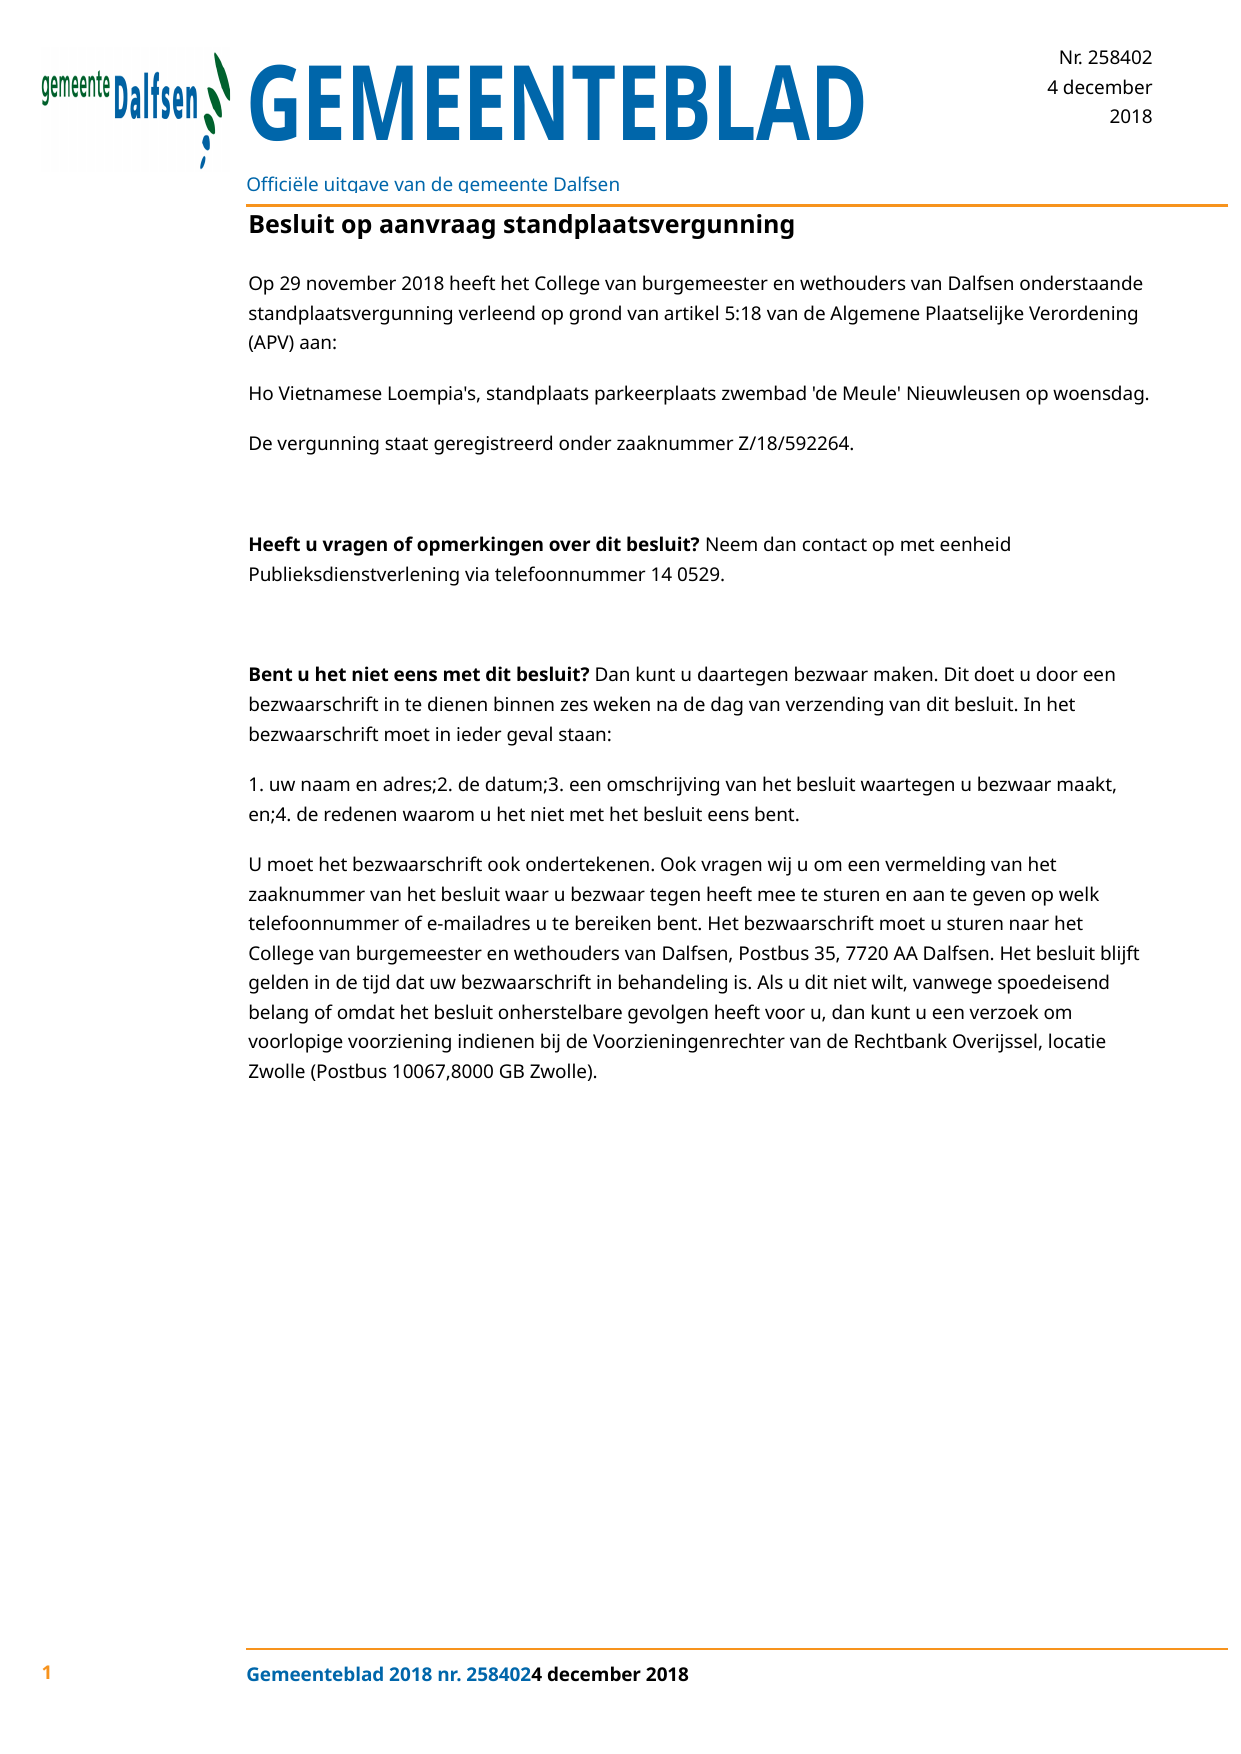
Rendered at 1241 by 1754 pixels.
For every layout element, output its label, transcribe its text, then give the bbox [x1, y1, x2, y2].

text U moet het bezwaarschrift ook ondertekenen. Ook vragen wij u om een vermelding van het zaaknummer van het besluit waar u bezwaar tegen heeft mee te sturen en aan te geven op welk telefoonnummer of e-mailadres u te bereiken bent. Het bezwaarschrift moet u sturen naar het College van burgemeester en wethouders van Dalfsen, Postbus 35, 7720 AA Dalfsen. Het besluit blijft gelden in de tijd dat uw bezwaarschrift in behandeling is. Als u dit niet wilt, vanwege spoedeisend belang of omdat het besluit onherstelbare gevolgen heeft voor u, dan kunt u een verzoek om voorlopige voorziening indienen bij de Voorzieningenrechter van de Rechtbank Overijssel, locatie Zwolle (Postbus 10067,8000 GB Zwolle). [248, 851, 1152, 1084]
text Bent u het niet eens met dit besluit? Dan kunt u daartegen bezwaar maken. Dit doet u door een bezwaarschrift in te dienen binnen zes weken na de dag van verzending van dit besluit. In het bezwaarschrift moet in ieder geval staan: [248, 662, 1152, 746]
text Heeft u vragen of opmerkingen over dit besluit? Neem dan contact op met eenheid Publieksdienstverlening via telefoonnummer 14 0529. [248, 531, 1152, 586]
text Besluit op aanvraag standplaatsvergunning [248, 207, 1152, 241]
picture [41, 47, 231, 172]
text Op 29 november 2018 heeft het College van burgemeester en wethouders van Dalfsen onderstaande standplaatsvergunning verleend op grond van artikel 5:18 van de Algemene Plaatselijke Verordening (APV) aan: [248, 270, 1152, 355]
text Ho Vietnamese Loempia's, standplaats parkeerplaats zwembad 'de Meule' Nieuwleusen op woensdag. [248, 380, 1152, 406]
text 1. uw naam en adres;2. de datum;3. een omschrijving van het besluit waartegen u bezwaar maakt, en;4. de redenen waarom u het niet met het besluit eens bent. [248, 771, 1152, 826]
text De vergunning staat geregistreerd onder zaaknummer Z/18/592264. [248, 430, 1152, 456]
